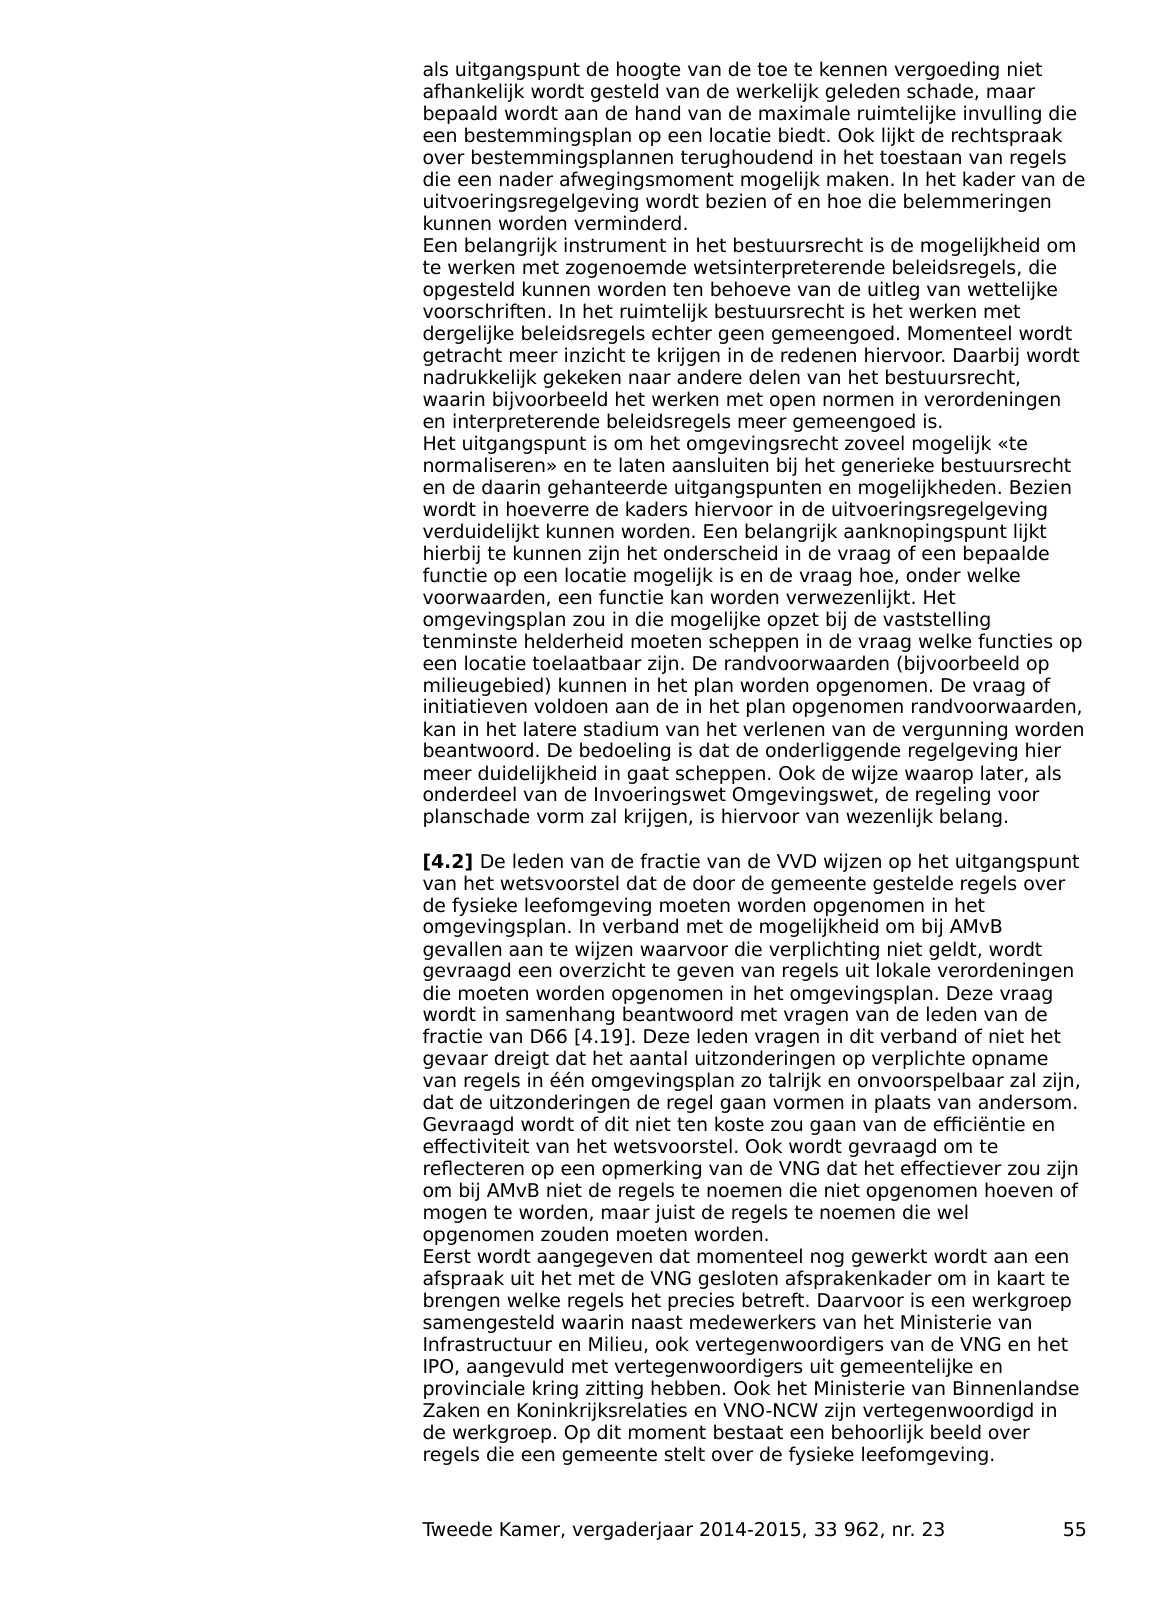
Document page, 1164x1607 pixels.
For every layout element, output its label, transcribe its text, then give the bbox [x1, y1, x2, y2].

text [4.2] De leden van de fractie van de VVD wijzen op het uitgangspunt van het wetsvoorstel dat de door de gemeente gestelde regels over de fysieke leefomgeving moeten worden opgenomen in het omgevingsplan. In verband met de mogelijkheid om bij AMvB gevallen aan te wijzen waarvoor die verplichting niet geldt, wordt gevraagd een overzicht te geven van regels uit lokale verordeningen die moeten worden opgenomen in het omgevingsplan. Deze vraag wordt in samenhang beantwoord met vragen van de leden van de fractie van D66 [4.19]. Deze leden vragen in dit verband of niet het gevaar dreigt dat het aantal uitzonderingen op verplichte opname van regels in één omgevingsplan zo talrijk en onvoorspelbaar zal zijn, dat de uitzonderingen de regel gaan vormen in plaats van andersom. Gevraagd wordt of dit niet ten koste zou gaan van de efficiëntie en effectiviteit van het wetsvoorstel. Ook wordt gevraagd om te reflecteren op een opmerking van de VNG dat het effectiever zou zijn om bij AMvB niet de regels te noemen die niet opgenomen hoeven of mogen te worden, maar juist de regels te noemen die wel opgenomen zouden moeten worden. [422, 851, 1087, 1246]
text als uitgangspunt de hoogte van de toe te kennen vergoeding niet afhankelijk wordt gesteld van de werkelijk geleden schade, maar bepaald wordt aan de hand van de maximale ruimtelijke invulling die een bestemmingsplan op een locatie biedt. Ook lijkt de rechtspraak over bestemmingsplannen terughoudend in het toestaan van regels die een nader afwegingsmoment mogelijk maken. In het kader van de uitvoeringsregelgeving wordt bezien of en hoe die belemmeringen kunnen worden verminderd. [422, 59, 1087, 235]
text Een belangrijk instrument in het bestuursrecht is de mogelijkheid om te werken met zogenoemde wetsinterpreterende beleidsregels, die opgesteld kunnen worden ten behoeve van de uitleg van wettelijke voorschriften. In het ruimtelijk bestuursrecht is het werken met dergelijke beleidsregels echter geen gemeengoed. Momenteel wordt getracht meer inzicht te krijgen in de redenen hiervoor. Daarbij wordt nadrukkelijk gekeken naar andere delen van het bestuursrecht, waarin bijvoorbeeld het werken met open normen in verordeningen en interpreterende beleidsregels meer gemeengoed is. [422, 235, 1087, 433]
text Eerst wordt aangegeven dat momenteel nog gewerkt wordt aan een afspraak uit het met de VNG gesloten afsprakenkader om in kaart te brengen welke regels het precies betreft. Daarvoor is een werkgroep samengesteld waarin naast medewerkers van het Ministerie van Infrastructuur en Milieu, ook vertegenwoordigers van de VNG en het IPO, aangevuld met vertegenwoordigers uit gemeentelijke en provinciale kring zitting hebben. Ook het Ministerie van Binnenlandse Zaken en Koninkrijksrelaties en VNO-NCW zijn vertegenwoordigd in de werkgroep. Op dit moment bestaat een behoorlijk beeld over regels die een gemeente stelt over de fysieke leefomgeving. [422, 1246, 1087, 1466]
text Het uitgangspunt is om het omgevingsrecht zoveel mogelijk «te normaliseren» en te laten aansluiten bij het generieke bestuursrecht en de daarin gehanteerde uitgangspunten en mogelijkheden. Bezien wordt in hoeverre de kaders hiervoor in de uitvoeringsregelgeving verduidelijkt kunnen worden. Een belangrijk aanknopingspunt lijkt hierbij te kunnen zijn het onderscheid in de vraag of een bepaalde functie op een locatie mogelijk is en de vraag hoe, onder welke voorwaarden, een functie kan worden verwezenlijkt. Het omgevingsplan zou in die mogelijke opzet bij de vaststelling tenminste helderheid moeten scheppen in de vraag welke functies op een locatie toelaatbaar zijn. De randvoorwaarden (bijvoorbeeld op milieugebied) kunnen in het plan worden opgenomen. De vraag of initiatieven voldoen aan de in het plan opgenomen randvoorwaarden, kan in het latere stadium van het verlenen van de vergunning worden beantwoord. De bedoeling is dat de onderliggende regelgeving hier meer duidelijkheid in gaat scheppen. Ook de wijze waarop later, als onderdeel van de Invoeringswet Omgevingswet, de regeling voor planschade vorm zal krijgen, is hiervoor van wezenlijk belang. [422, 433, 1087, 828]
